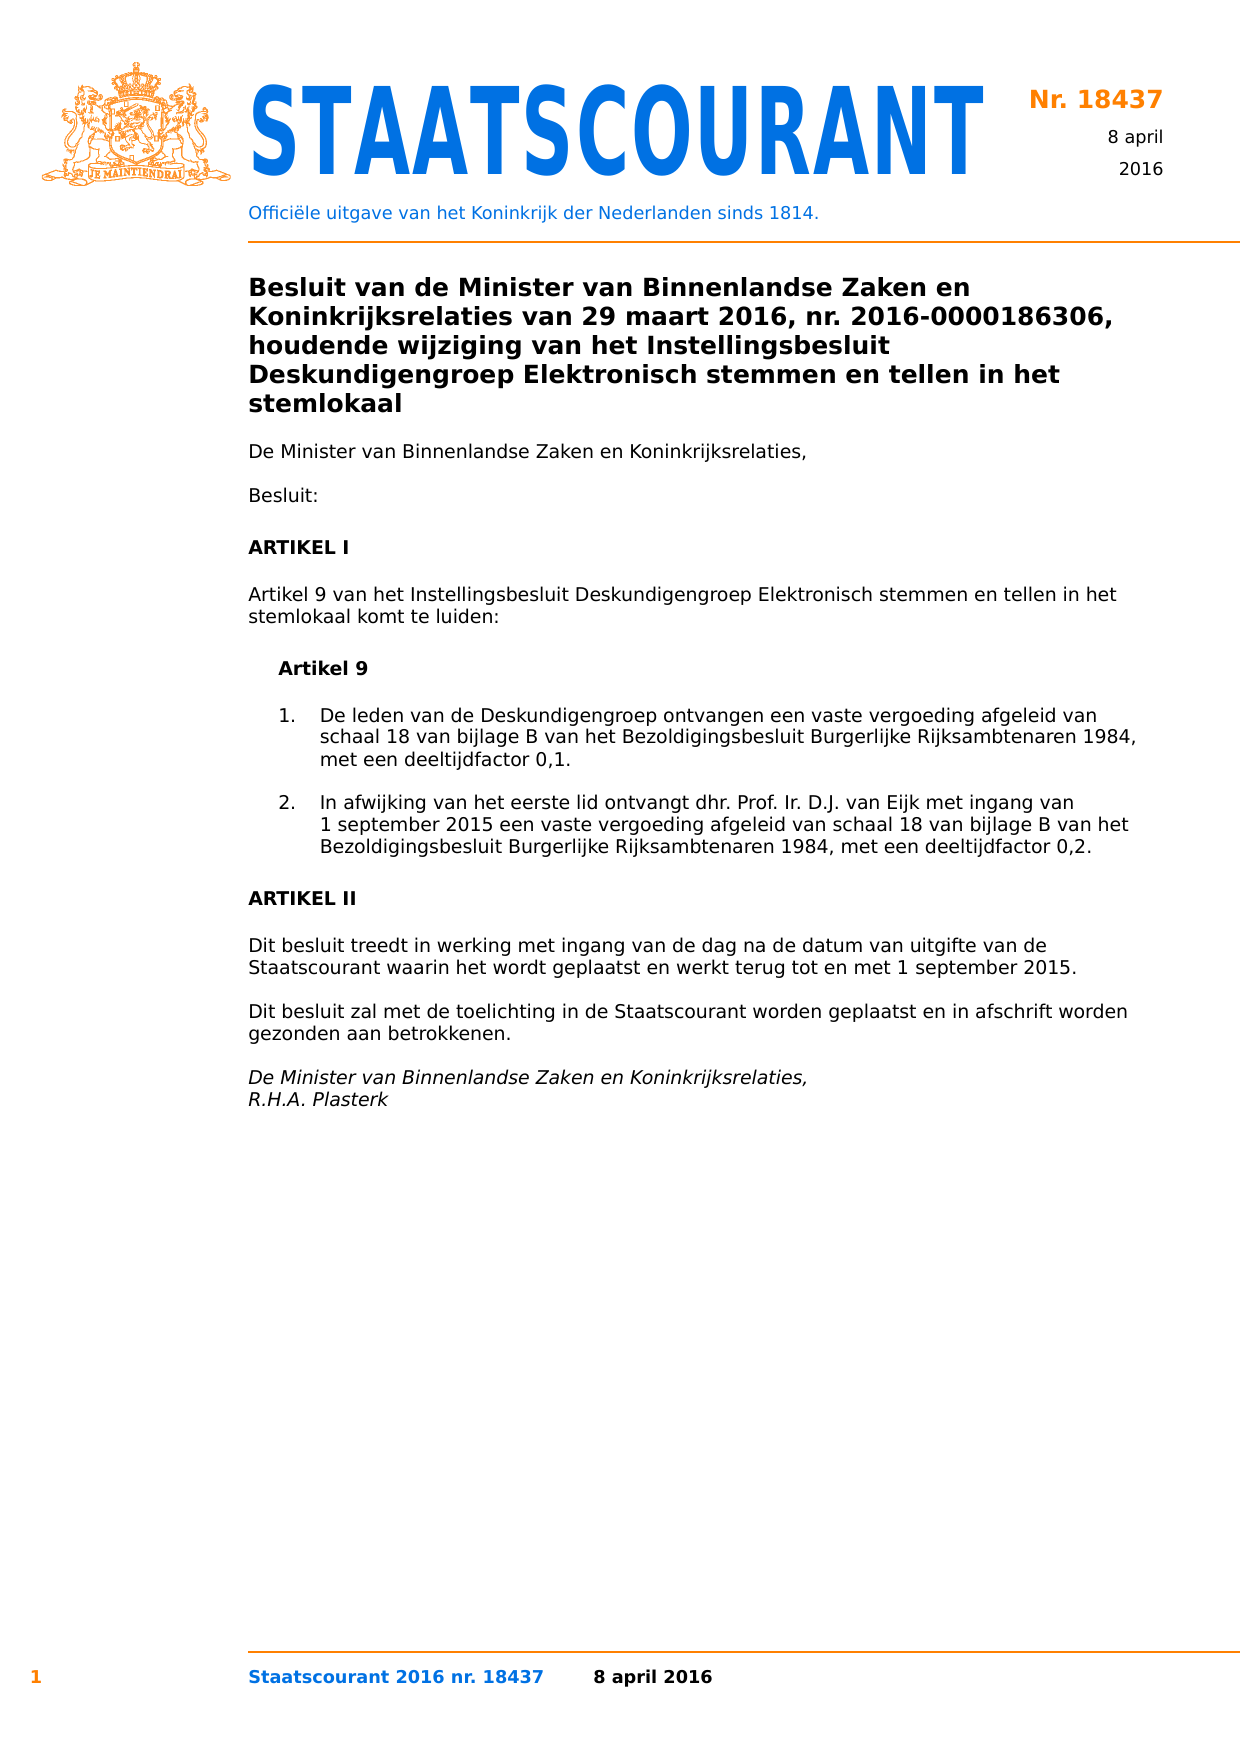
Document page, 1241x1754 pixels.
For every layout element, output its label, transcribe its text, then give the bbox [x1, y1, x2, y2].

text 2. In afwijking van het eerste lid ontvangt dhr. Prof. Ir. D.J. van Eijk met ingang van 1 september 2015 een vaste vergoeding afgeleid van schaal 18 van bijlage B van het Bezoldigingsbesluit Burgerlijke Rijksambtenaren 1984, met een deeltijdfactor 0,2. [278, 792, 1163, 858]
subtitle ARTIKEL II [248, 888, 1163, 910]
table_cell 8 april [998, 121, 1240, 153]
text Dit besluit zal met de toelichting in de Staatscourant worden geplaatst en in afschrift worden gezonden aan betrokkenen. [248, 1001, 1163, 1045]
text Besluit: [248, 484, 1163, 507]
table_header [25, 62, 248, 241]
picture [41, 62, 231, 186]
table_cell 2016 [998, 153, 1240, 203]
text Artikel 9 van het Instellingsbesluit Deskundigengroep Elektronisch stemmen en tellen in het stemlokaal komt te luiden: [248, 583, 1163, 627]
subtitle Artikel 9 [278, 657, 1163, 679]
table_header Nr. 18437 [998, 62, 1240, 121]
text Dit besluit treedt in werking met ingang van de dag na de datum van uitgifte van de Staatscourant waarin het wordt geplaatst en werkt terug tot en met 1 september 2015. [248, 935, 1163, 979]
table_header STAATSCOURANT [248, 62, 998, 203]
text 1. De leden van de Deskundigengroep ontvangen een vaste vergoeding afgeleid van schaal 18 van bijlage B van het Bezoldigingsbesluit Burgerlijke Rijksambtenaren 1984, met een deeltijdfactor 0,1. [278, 704, 1163, 770]
subtitle ARTIKEL I [248, 537, 1163, 558]
table_cell Officiële uitgave van het Koninkrijk der Nederlanden sinds 1814. [248, 203, 1240, 241]
subtitle Besluit van de Minister van Binnenlandse Zaken en Koninkrijksrelaties van 29 maart 2016, nr. 2016-0000186306, houdende wijziging van het Instellingsbesluit Deskundigengroep Elektronisch stemmen en tellen in het stemlokaal [248, 273, 1163, 419]
text De Minister van Binnenlandse Zaken en Koninkrijksrelaties, R.H.A. Plasterk [248, 1067, 1163, 1111]
text De Minister van Binnenlandse Zaken en Koninkrijksrelaties, [248, 441, 1163, 463]
